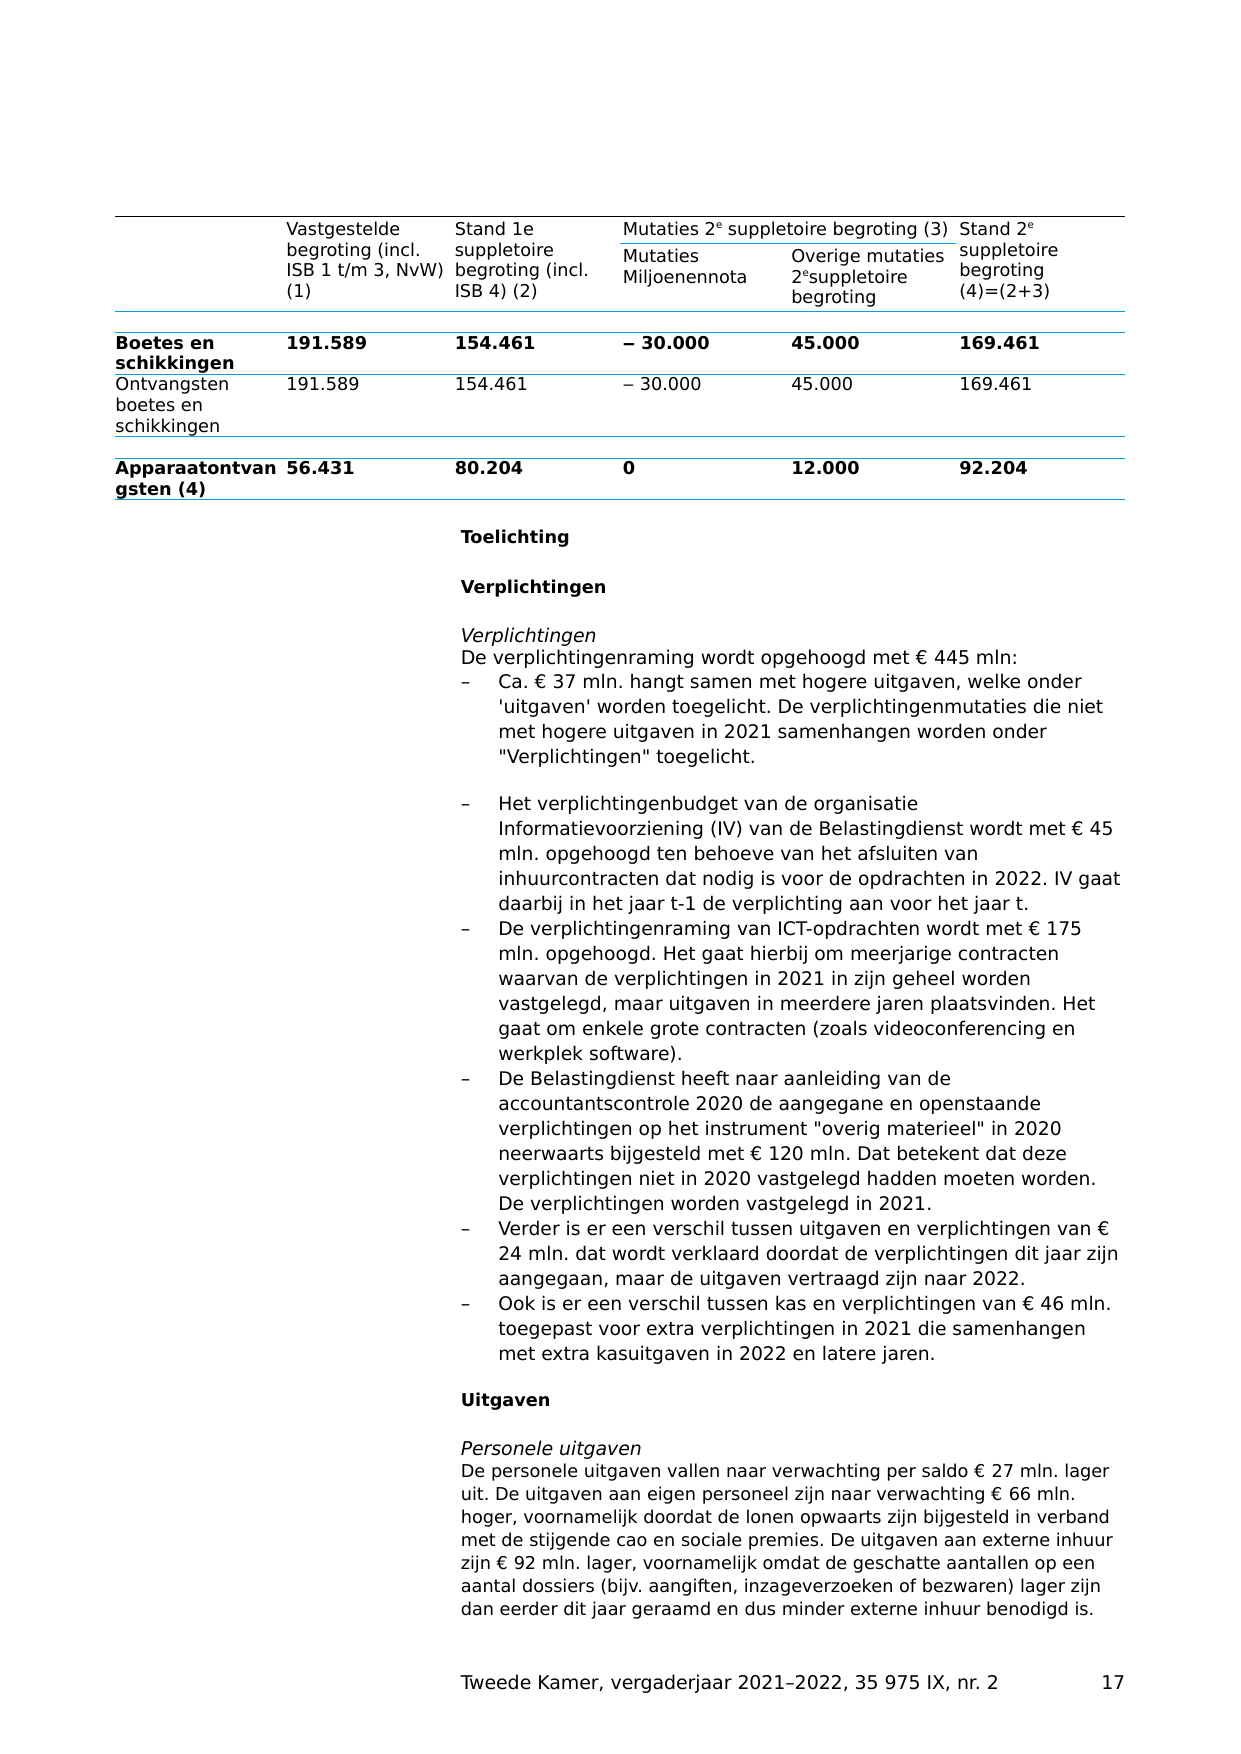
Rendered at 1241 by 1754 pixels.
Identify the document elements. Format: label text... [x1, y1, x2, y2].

table_cell Boetes en schikkingen [115, 333, 283, 374]
table_cell 191.589 [283, 333, 452, 374]
table_cell 80.204 [452, 459, 620, 499]
table_cell [452, 437, 620, 457]
table_cell [788, 312, 956, 332]
table_cell ‒ 30.000 [620, 333, 788, 374]
table_cell [283, 312, 452, 332]
text Verplichtingen [461, 625, 1125, 647]
table_cell ‒ 30.000 [620, 375, 788, 436]
table_cell 191.589 [283, 375, 452, 436]
text Personele uitgaven [461, 1438, 1125, 1459]
table_cell 154.461 [452, 375, 620, 436]
table_cell 154.461 [452, 333, 620, 374]
table_cell Mutaties 2e suppletoire begroting (3) [620, 217, 956, 243]
table_cell 56.431 [283, 459, 452, 499]
table_cell 45.000 [788, 375, 956, 436]
table_cell [620, 437, 788, 457]
table_cell 45.000 [788, 333, 956, 374]
table_cell [956, 312, 1125, 332]
text Uitgaven [461, 1388, 1125, 1411]
text De personele uitgaven vallen naar verwachting per saldo € 27 mln. lager uit. De uitgaven aan eigen personeel zijn naar verwachting € 66 mln. hoger, voornamelijk doordat de lonen opwaarts zijn bijgesteld in verband met de stijgende cao en sociale premies. De uitgaven aan externe inhuur zijn € 92 mln. lager, voornamelijk omdat de geschatte aantallen op een aantal dossiers (bijv. aangiften, inzageverzoeken of bezwaren) lager zijn dan eerder dit jaar geraamd en dus minder externe inhuur benodigd is. [461, 1459, 1125, 1620]
table_cell 169.461 [956, 333, 1125, 374]
list De Belastingdienst heeft naar aanleiding van de accountantscontrole 2020 de aangegane en openstaande verplichtingen op het instrument "overig materieel" in 2020 neerwaarts bijgesteld met € 120 mln. Dat betekent dat deze verplichtingen niet in 2020 vastgelegd hadden moeten worden. De verplichtingen worden vastgelegd in 2021. [461, 1066, 1125, 1216]
table_cell [283, 437, 452, 457]
list Ca. € 37 mln. hangt samen met hogere uitgaven, welke onder 'uitgaven' worden toegelicht. De verplichtingenmutaties die niet met hogere uitgaven in 2021 samenhangen worden onder "Verplichtingen" toegelicht. [461, 669, 1125, 769]
table_cell [956, 437, 1125, 457]
table_cell [115, 437, 283, 457]
table_cell 92.204 [956, 459, 1125, 499]
table_cell [115, 217, 283, 311]
text Toelichting [461, 525, 1125, 548]
list Ook is er een verschil tussen kas en verplichtingen van € 46 mln. toegepast voor extra verplichtingen in 2021 die samenhangen met extra kasuitgaven in 2022 en latere jaren. [461, 1291, 1125, 1366]
table_cell Stand 1e suppletoire begroting (incl. ISB 4) (2) [452, 217, 620, 311]
text De verplichtingenraming wordt opgehoogd met € 445 mln: [461, 647, 1125, 669]
text Verplichtingen [461, 575, 1125, 598]
table_cell Overige mutaties 2esuppletoire begroting [788, 244, 956, 311]
table_cell [115, 312, 283, 332]
table_cell 169.461 [956, 375, 1125, 436]
list De verplichtingenraming van ICT-opdrachten wordt met € 175 mln. opgehoogd. Het gaat hierbij om meerjarige contracten waarvan de verplichtingen in 2021 in zijn geheel worden vastgelegd, maar uitgaven in meerdere jaren plaatsvinden. Het gaat om enkele grote contracten (zoals videoconferencing en werkplek software). [461, 916, 1125, 1066]
table_cell Mutaties Miljoenennota [620, 244, 788, 311]
table_cell Ontvangsten boetes en schikkingen [115, 375, 283, 436]
table_cell 0 [620, 459, 788, 499]
list Het verplichtingenbudget van de organisatie Informatievoorziening (IV) van de Belastingdienst wordt met € 45 mln. opgehoogd ten behoeve van het afsluiten van inhuurcontracten dat nodig is voor de opdrachten in 2022. IV gaat daarbij in het jaar t-1 de verplichting aan voor het jaar t. [461, 791, 1125, 916]
table_cell Vastgestelde begroting (incl. ISB 1 t/m 3, NvW) (1) [283, 217, 452, 311]
table_cell Stand 2e suppletoire begroting (4)=(2+3) [956, 217, 1125, 311]
table_cell [788, 437, 956, 457]
table_cell 12.000 [788, 459, 956, 499]
table_header Tabel 7 Budgettaire gevolgen van beleid artikel 1 Belastingen (bedragen x € 1.000) [115, 191, 1125, 216]
table_cell Apparaatontvangsten (4) [115, 459, 283, 499]
list Verder is er een verschil tussen uitgaven en verplichtingen van € 24 mln. dat wordt verklaard doordat de verplichtingen dit jaar zijn aangegaan, maar de uitgaven vertraagd zijn naar 2022. [461, 1216, 1125, 1291]
table_cell [620, 312, 788, 332]
table_cell [452, 312, 620, 332]
